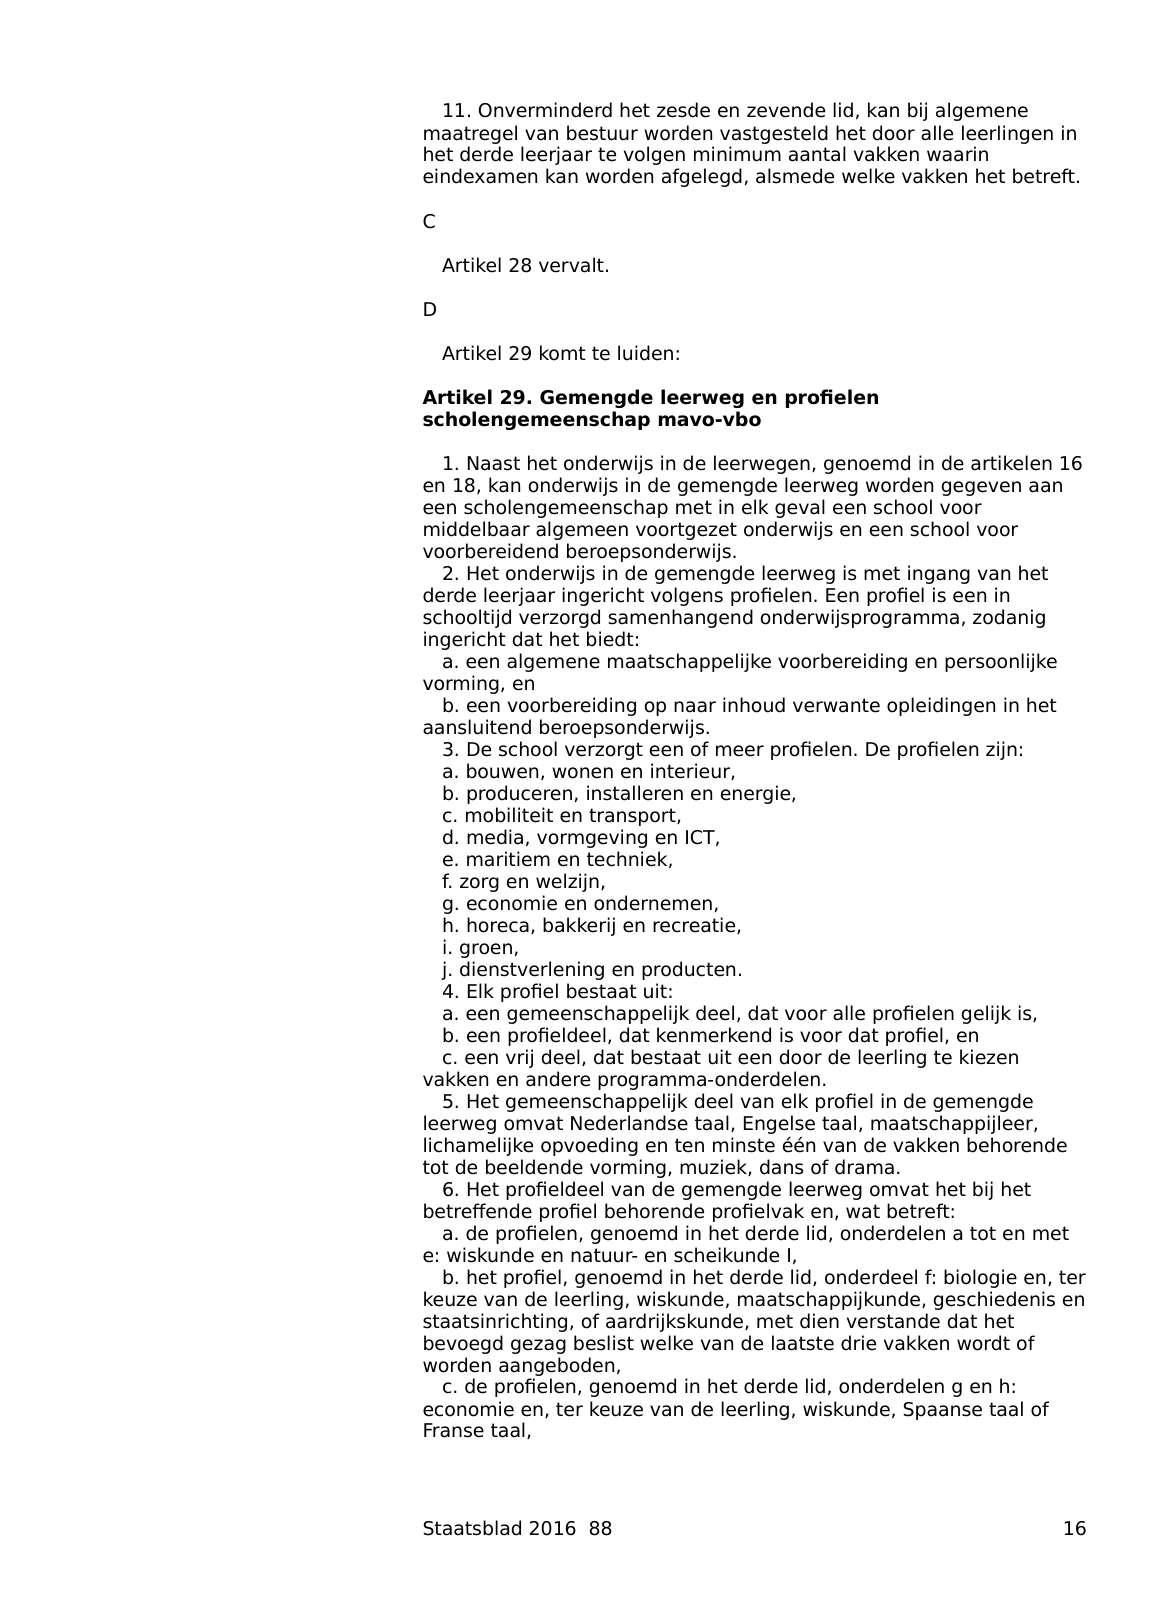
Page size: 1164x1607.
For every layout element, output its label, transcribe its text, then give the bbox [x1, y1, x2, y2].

text 4. Elk profiel bestaat uit: [422, 981, 1087, 1003]
text a. bouwen, wonen en interieur, [422, 761, 1087, 783]
text 5. Het gemeenschappelijk deel van elk profiel in de gemengde leerweg omvat Nederlandse taal, Engelse taal, maatschappijleer, lichamelijke opvoeding en ten minste één van de vakken behorende tot de beeldende vorming, muziek, dans of drama. [422, 1091, 1087, 1179]
text h. horeca, bakkerij en recreatie, [422, 915, 1087, 937]
text a. de profielen, genoemd in het derde lid, onderdelen a tot en met e: wiskunde en natuur- en scheikunde I, [422, 1223, 1087, 1267]
text 6. Het profieldeel van de gemengde leerweg omvat het bij het betreffende profiel behorende profielvak en, wat betreft: [422, 1179, 1087, 1223]
text 2. Het onderwijs in de gemengde leerweg is met ingang van het derde leerjaar ingericht volgens profielen. Een profiel is een in schooltijd verzorgd samenhangend onderwijsprogramma, zodanig ingericht dat het biedt: [422, 563, 1087, 651]
text c. een vrij deel, dat bestaat uit een door de leerling te kiezen vakken en andere programma-onderdelen. [422, 1047, 1087, 1091]
text a. een gemeenschappelijk deel, dat voor alle profielen gelijk is, [422, 1003, 1087, 1025]
text Artikel 29 komt te luiden: [422, 343, 1087, 365]
text 1. Naast het onderwijs in de leerwegen, genoemd in de artikelen 16 en 18, kan onderwijs in de gemengde leerweg worden gegeven aan een scholengemeenschap met in elk geval een school voor middelbaar algemeen voortgezet onderwijs en een school voor voorbereidend beroepsonderwijs. [422, 453, 1087, 563]
text b. het profiel, genoemd in het derde lid, onderdeel f: biologie en, ter keuze van de leerling, wiskunde, maatschappijkunde, geschiedenis en staatsinrichting, of aardrijkskunde, met dien verstande dat het bevoegd gezag beslist welke van de laatste drie vakken wordt of worden aangeboden, [422, 1267, 1087, 1376]
text d. media, vormgeving en ICT, [422, 827, 1087, 849]
text D [422, 299, 1087, 321]
text f. zorg en welzijn, [422, 871, 1087, 893]
text c. de profielen, genoemd in het derde lid, onderdelen g en h: economie en, ter keuze van de leerling, wiskunde, Spaanse taal of Franse taal, [422, 1376, 1087, 1442]
text a. een algemene maatschappelijke voorbereiding en persoonlijke vorming, en [422, 651, 1087, 695]
text e. maritiem en techniek, [422, 849, 1087, 871]
text g. economie en ondernemen, [422, 893, 1087, 915]
text c. mobiliteit en transport, [422, 805, 1087, 827]
text j. dienstverlening en producten. [422, 959, 1087, 981]
text C [422, 211, 1087, 232]
text 3. De school verzorgt een of meer profielen. De profielen zijn: [422, 739, 1087, 761]
text 11. Onverminderd het zesde en zevende lid, kan bij algemene maatregel van bestuur worden vastgesteld het door alle leerlingen in het derde leerjaar te volgen minimum aantal vakken waarin eindexamen kan worden afgelegd, alsmede welke vakken het betreft. [422, 100, 1087, 188]
text b. produceren, installeren en energie, [422, 783, 1087, 805]
subtitle Artikel 29. Gemengde leerweg en profielen scholengemeenschap mavo-vbo [422, 387, 1087, 431]
text i. groen, [422, 937, 1087, 959]
text b. een profieldeel, dat kenmerkend is voor dat profiel, en [422, 1025, 1087, 1047]
text Artikel 28 vervalt. [422, 255, 1087, 277]
text b. een voorbereiding op naar inhoud verwante opleidingen in het aansluitend beroepsonderwijs. [422, 695, 1087, 739]
